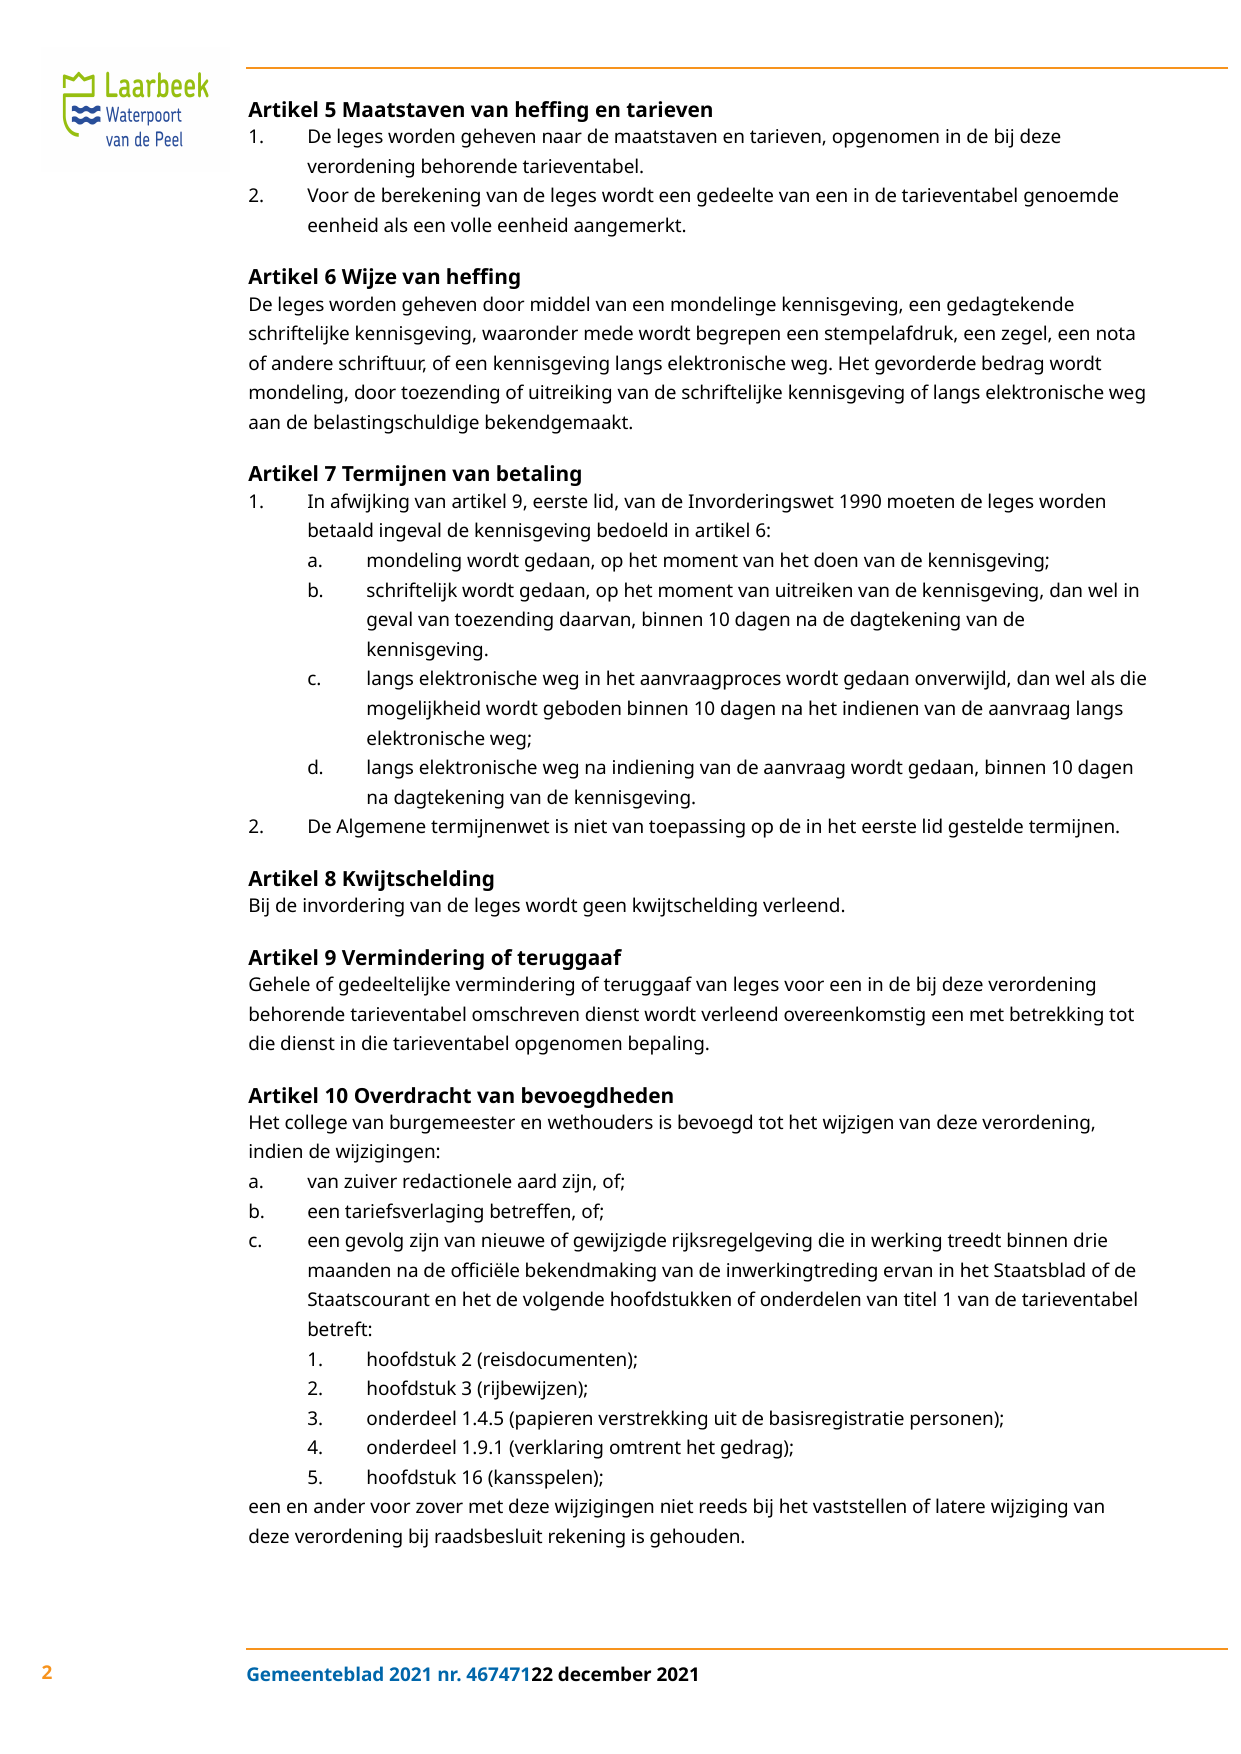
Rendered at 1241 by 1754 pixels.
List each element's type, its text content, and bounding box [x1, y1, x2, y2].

list hoofdstuk 16 (kansspelen); [307, 1464, 1152, 1490]
list een gevolg zijn van nieuwe of gewijzigde rijksregelgeving die in werking treedt binnen drie maanden na de officiële bekendmaking van de inwerkingtreding ervan in het Staatsblad of de Staatscourant en het de volgende hoofdstukken of onderdelen van titel 1 van de tarieventabel betreft: [248, 1227, 1152, 1342]
text Bij de invordering van de leges wordt geen kwijtschelding verleend. [248, 892, 1152, 918]
text een en ander voor zover met deze wijzigingen niet reeds bij het vaststellen of latere wijziging van deze verordening bij raadsbesluit rekening is gehouden. [248, 1494, 1152, 1549]
list De Algemene termijnenwet is niet van toepassing op de in het eerste lid gestelde termijnen. [248, 813, 1152, 839]
text Artikel 7 Termijnen van betaling [248, 459, 1152, 488]
list hoofdstuk 3 (rijbewijzen); [307, 1375, 1152, 1401]
list langs elektronische weg in het aanvraagproces wordt gedaan onverwijld, dan wel als die mogelijkheid wordt geboden binnen 10 dagen na het indienen van de aanvraag langs elektronische weg; [307, 666, 1152, 750]
list onderdeel 1.4.5 (papieren verstrekking uit de basisregistratie personen); [307, 1405, 1152, 1431]
text Artikel 9 Vermindering of teruggaaf [248, 943, 1152, 971]
list een tariefsverlaging betreffen, of; [248, 1198, 1152, 1224]
list Voor de berekening van de leges wordt een gedeelte van een in de tarieventabel genoemde eenheid als een volle eenheid aangemerkt. [248, 182, 1152, 238]
text Artikel 10 Overdracht van bevoegdheden [248, 1081, 1152, 1109]
text Het college van burgemeester en wethouders is bevoegd tot het wijzigen van deze verordening, indien de wijzigingen: [248, 1109, 1152, 1164]
list van zuiver redactionele aard zijn, of; [248, 1168, 1152, 1194]
list schriftelijk wordt gedaan, op het moment van uitreiken van de kennisgeving, dan wel in geval van toezending daarvan, binnen 10 dagen na de dagtekening van de kennisgeving. [307, 577, 1152, 662]
list hoofdstuk 2 (reisdocumenten); [307, 1346, 1152, 1372]
list mondeling wordt gedaan, op het moment van het doen van de kennisgeving; [307, 547, 1152, 573]
list onderdeel 1.9.1 (verklaring omtrent het gedrag); [307, 1434, 1152, 1460]
list langs elektronische weg na indiening van de aanvraag wordt gedaan, binnen 10 dagen na dagtekening van de kennisgeving. [307, 754, 1152, 809]
text Artikel 6 Wijze van heffing [248, 262, 1152, 291]
text Artikel 5 Maatstaven van heffing en tarieven [248, 95, 1152, 123]
list In afwijking van artikel 9, eerste lid, van de Invorderingswet 1990 moeten de leges worden betaald ingeval de kennisgeving bedoeld in artikel 6: [248, 488, 1152, 543]
text De leges worden geheven door middel van een mondelinge kennisgeving, een gedagtekende schriftelijke kennisgeving, waaronder mede wordt begrepen een stempelafdruk, een zegel, een nota of andere schriftuur, of een kennisgeving langs elektronische weg. Het gevorderde bedrag wordt mondeling, door toezending of uitreiking van de schriftelijke kennisgeving of langs elektronische weg aan de belastingschuldige bekendgemaakt. [248, 291, 1152, 435]
list De leges worden geheven naar de maatstaven en tarieven, opgenomen in de bij deze verordening behorende tarieventabel. [248, 123, 1152, 178]
text Gehele of gedeeltelijke vermindering of teruggaaf van leges voor een in de bij deze verordening behorende tarieventabel omschreven dienst wordt verleend overeenkomstig een met betrekking tot die dienst in die tarieventabel opgenomen bepaling. [248, 971, 1152, 1056]
text Artikel 8 Kwijtschelding [248, 864, 1152, 892]
picture [41, 47, 231, 172]
